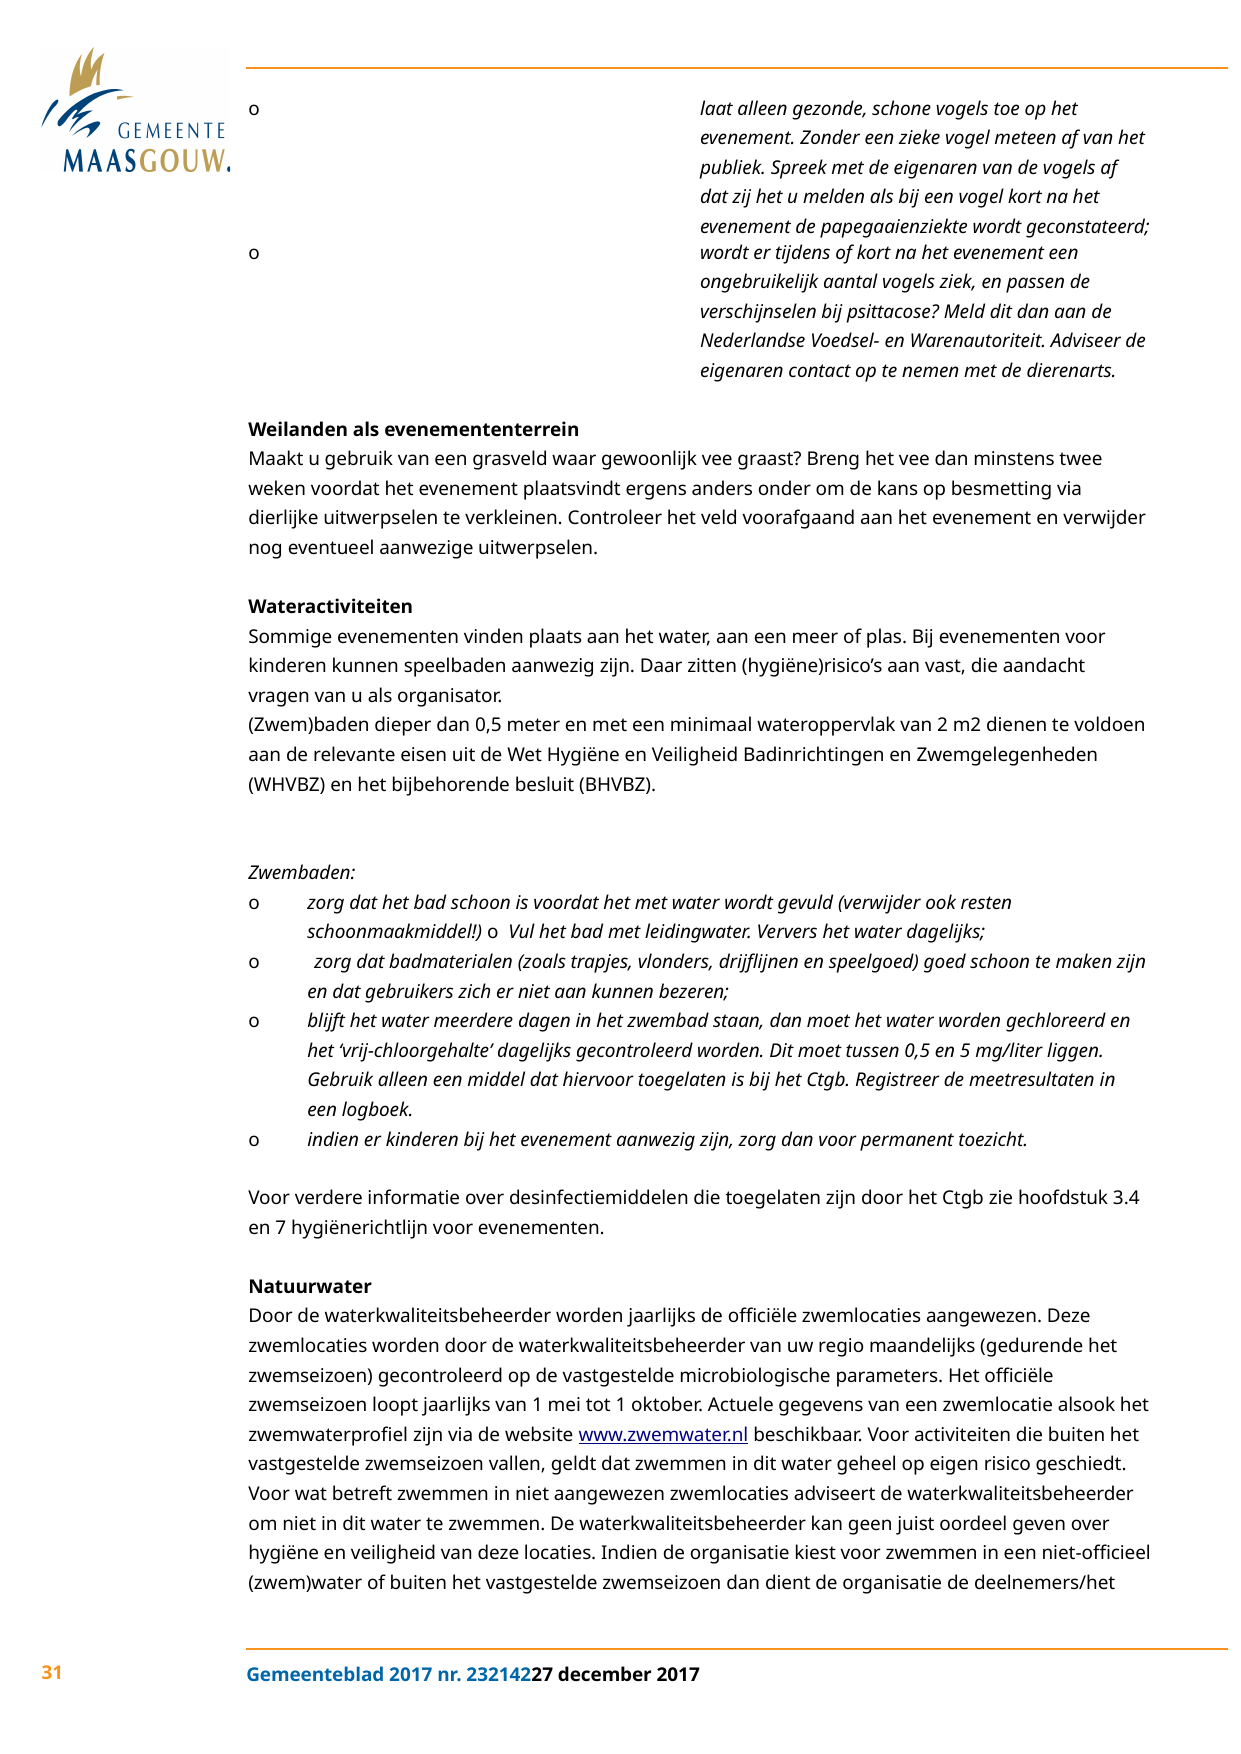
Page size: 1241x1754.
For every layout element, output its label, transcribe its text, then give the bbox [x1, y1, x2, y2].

text Sommige evenementen vinden plaats aan het water, aan een meer of plas. Bij evenementen voor kinderen kunnen speelbaden aanwezig zijn. Daar zitten (hygiëne)risico’s aan vast, die aandacht vragen van u als organisator. [248, 623, 1152, 708]
table_cell wordt er tijdens of kort na het evenement een ongebruikelijk aantal vogels ziek, en passen de verschijnselen bij psittacose? Meld dit dan aan de Nederlandse Voedsel- en Warenautoriteit. Adviseer de eigenaren contact op te nemen met de dierenarts. [700, 239, 1152, 383]
text Voor wat betreft zwemmen in niet aangewezen zwemlocaties adviseert de waterkwaliteitsbeheerder om niet in dit water te zwemmen. De waterkwaliteitsbeheerder kan geen juist oordeel geven over hygiëne en veiligheid van deze locaties. Indien de organisatie kiest voor zwemmen in een niet-officieel (zwem)water of buiten het vastgestelde zwemseizoen dan dient de organisatie de deelnemers/het [248, 1480, 1152, 1595]
text Door de waterkwaliteitsbeheerder worden jaarlijks de officiële zwemlocaties aangewezen. Deze zwemlocaties worden door de waterkwaliteitsbeheerder van uw regio maandelijks (gedurende het zwemseizoen) gecontroleerd op de vastgestelde microbiologische parameters. Het officiële zwemseizoen loopt jaarlijks van 1 mei tot 1 oktober. Actuele gegevens van een zwemlocatie alsook het zwemwaterprofiel zijn via de website www.zwemwater.nl beschikbaar. Voor activiteiten die buiten het vastgestelde zwemseizoen vallen, geldt dat zwemmen in dit water geheel op eigen risico geschiedt. [248, 1303, 1152, 1476]
table_cell laat alleen gezonde, schone vogels toe op het evenement. Zonder een zieke vogel meteen af van het publiek. Spreek met de eigenaren van de vogels af dat zij het u melden als bij een vogel kort na het evenement de papegaaienziekte wordt geconstateerd; [700, 95, 1152, 239]
table_header Zwembaden: zorg dat het bad schoon is voordat het met water wordt gevuld (verwijder ook resten schoonmaakmiddel!) o Vul het bad met leidingwater. Ververs het water dagelijks; zorg dat badmaterialen (zoals trapjes, vlonders, drijflijnen en speelgoed) goed schoon te maken zijn en dat gebruikers zich er niet aan kunnen bezeren; blijft het water meerdere dagen in het zwembad staan, dan moet het water worden gechloreerd en het ‘vrij-chloorgehalte’ dagelijks gecontroleerd worden. Dit moet tussen 0,5 en 5 mg/liter liggen. Gebruik alleen een middel dat hiervoor toegelaten is bij het Ctgb. Registreer de meetresultaten in een logboek. indien er kinderen bij het evenement aanwezig zijn, zorg dan voor permanent toezicht. [248, 830, 1152, 1152]
text Natuurwater [248, 1273, 1152, 1299]
text Voor verdere informatie over desinfectiemiddelen die toegelaten zijn door het Ctgb zie hoofdstuk 3.4 en 7 hygiënerichtlijn voor evenementen. [248, 1184, 1152, 1240]
text (Zwem)baden dieper dan 0,5 meter en met een minimaal wateroppervlak van 2 m2 dienen te voldoen aan de relevante eisen uit de Wet Hygiëne en Veiligheid Badinrichtingen en Zwemgelegenheden (WHVBZ) en het bijbehorende besluit (BHVBZ). [248, 712, 1152, 796]
text Maakt u gebruik van een grasveld waar gewoonlijk vee graast? Breng het vee dan minstens twee weken voordat het evenement plaatsvindt ergens anders onder om de kans op besmetting via dierlijke uitwerpselen te verkleinen. Controleer het veld voorafgaand aan het evenement en verwijder nog eventueel aanwezige uitwerpselen. [248, 445, 1152, 560]
text Weilanden als evenemententerrein [248, 416, 1152, 441]
picture [41, 47, 231, 172]
text Wateractiviteiten [248, 593, 1152, 619]
table_cell o [248, 95, 700, 239]
table_cell o [248, 239, 700, 383]
